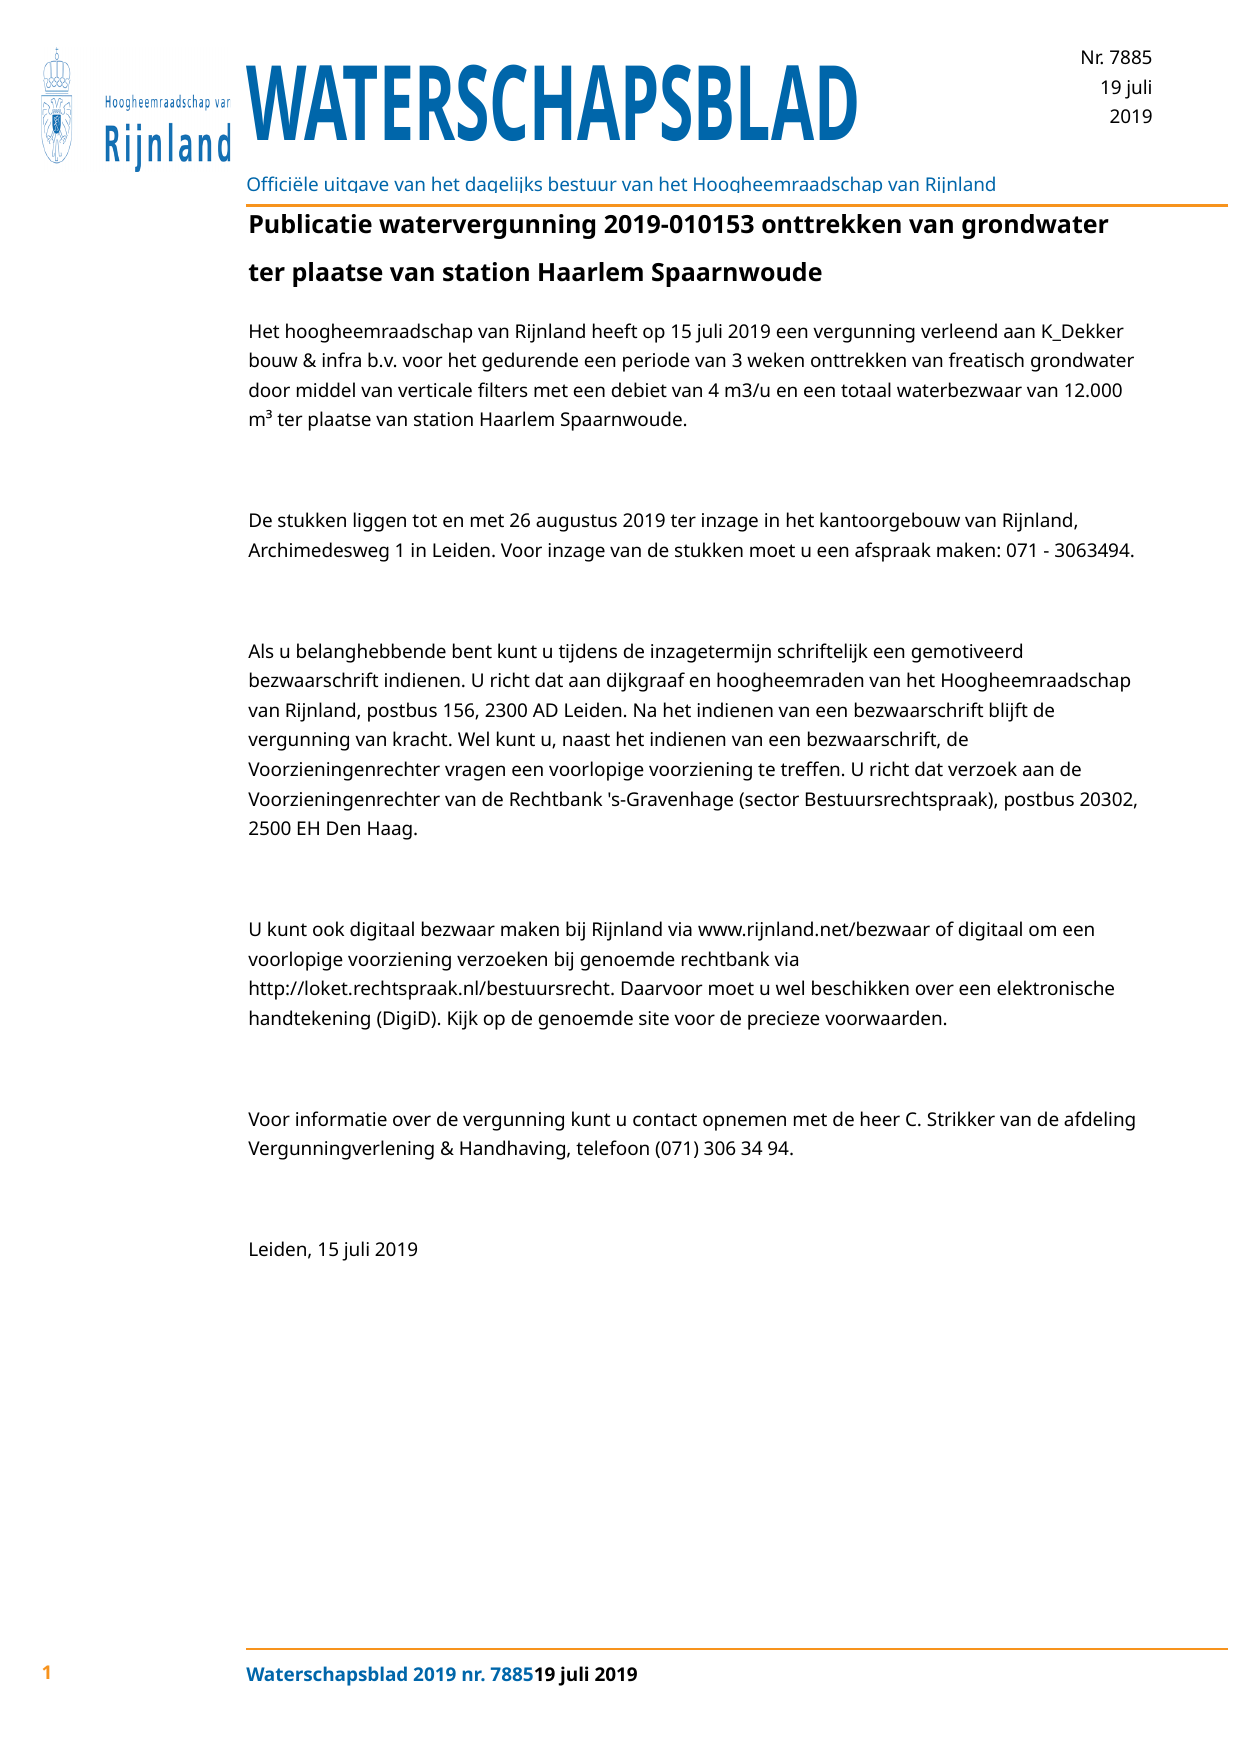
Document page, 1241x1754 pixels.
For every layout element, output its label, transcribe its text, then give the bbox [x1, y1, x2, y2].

text Leiden, 15 juli 2019 [248, 1236, 1152, 1262]
text Als u belanghebbende bent kunt u tijdens de inzagetermijn schriftelijk een gemotiveerd bezwaarschrift indienen. U richt dat aan dijkgraaf en hoogheemraden van het Hoogheemraadschap van Rijnland, postbus 156, 2300 AD Leiden. Na het indienen van een bezwaarschrift blijft de vergunning van kracht. Wel kunt u, naast het indienen van een bezwaarschrift, de Voorzieningenrechter vragen een voorlopige voorziening te treffen. U richt dat verzoek aan de Voorzieningenrechter van de Rechtbank 's-Gravenhage (sector Bestuursrechtspraak), postbus 20302, 2500 EH Den Haag. [248, 638, 1152, 841]
text U kunt ook digitaal bezwaar maken bij Rijnland via www.rijnland.net/bezwaar of digitaal om een voorlopige voorziening verzoeken bij genoemde rechtbank via http://loket.rechtspraak.nl/bestuursrecht. Daarvoor moet u wel beschikken over een elektronische handtekening (DigiD). Kijk op de genoemde site voor de precieze voorwaarden. [248, 916, 1152, 1031]
picture [41, 47, 231, 172]
text Publicatie watervergunning 2019-010153 onttrekken van grondwater ter plaatse van station Haarlem Spaarnwoude [248, 207, 1152, 288]
text Voor informatie over de vergunning kunt u contact opnemen met de heer C. Strikker van de afdeling Vergunningverlening & Handhaving, telefoon (071) 306 34 94. [248, 1106, 1152, 1161]
text De stukken liggen tot en met 26 augustus 2019 ter inzage in het kantoorgebouw van Rijnland, Archimedesweg 1 in Leiden. Voor inzage van de stukken moet u een afspraak maken: 071 - 3063494. [248, 507, 1152, 563]
text Het hoogheemraadschap van Rijnland heeft op 15 juli 2019 een vergunning verleend aan K_Dekker bouw & infra b.v. voor het gedurende een periode van 3 weken onttrekken van freatisch grondwater door middel van verticale filters met een debiet van 4 m3/u en een totaal waterbezwaar van 12.000 m³ ter plaatse van station Haarlem Spaarnwoude. [248, 318, 1152, 432]
